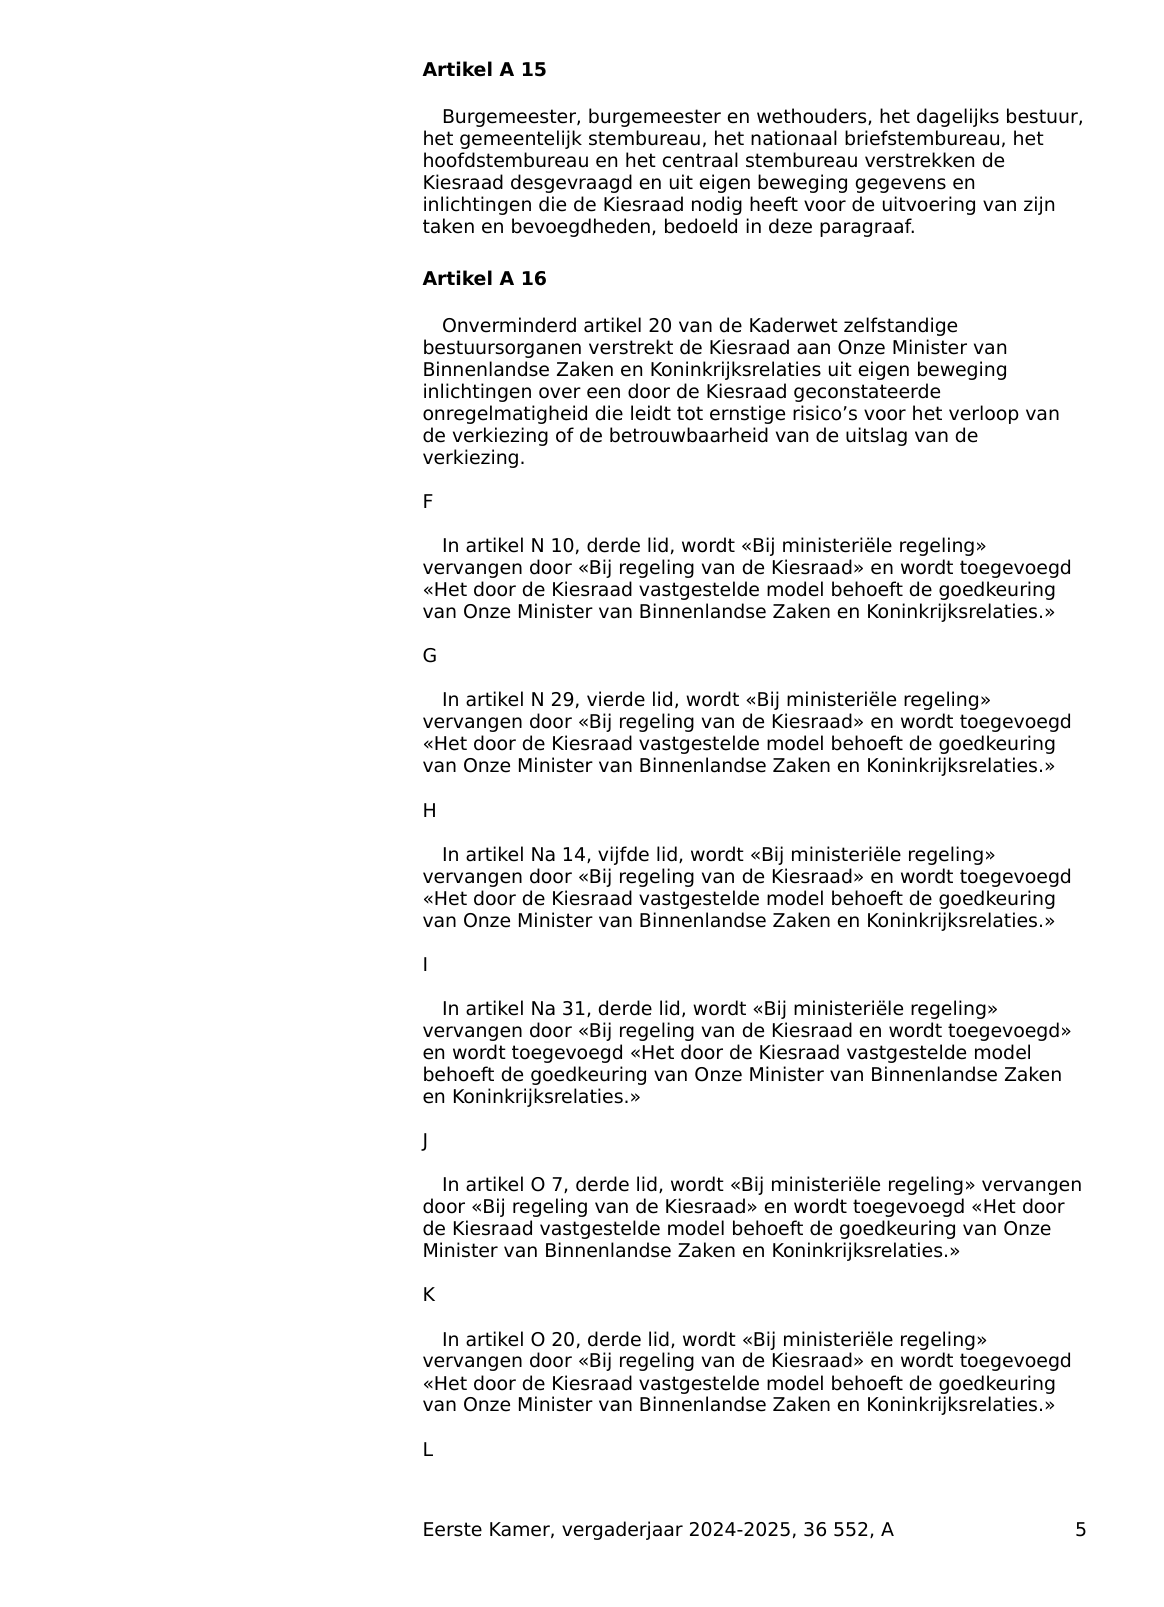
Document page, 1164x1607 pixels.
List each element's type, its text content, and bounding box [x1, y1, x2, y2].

text F [422, 491, 1087, 513]
text In artikel O 7, derde lid, wordt «Bij ministeriële regeling» vervangen door «Bij regeling van de Kiesraad» en wordt toegevoegd «Het door de Kiesraad vastgestelde model behoeft de goedkeuring van Onze Minister van Binnenlandse Zaken en Koninkrijksrelaties.» [422, 1174, 1087, 1262]
text I [422, 954, 1087, 976]
text Burgemeester, burgemeester en wethouders, het dagelijks bestuur, het gemeentelijk stembureau, het nationaal briefstembureau, het hoofdstembureau en het centraal stembureau verstrekken de Kiesraad desgevraagd en uit eigen beweging gegevens en inlichtingen die de Kiesraad nodig heeft voor de uitvoering van zijn taken en bevoegdheden, bedoeld in deze paragraaf. [422, 106, 1087, 238]
text In artikel Na 14, vijfde lid, wordt «Bij ministeriële regeling» vervangen door «Bij regeling van de Kiesraad» en wordt toegevoegd «Het door de Kiesraad vastgestelde model behoeft de goedkeuring van Onze Minister van Binnenlandse Zaken en Koninkrijksrelaties.» [422, 844, 1087, 932]
text G [422, 645, 1087, 667]
text In artikel Na 31, derde lid, wordt «Bij ministeriële regeling» vervangen door «Bij regeling van de Kiesraad en wordt toegevoegd» en wordt toegevoegd «Het door de Kiesraad vastgestelde model behoeft de goedkeuring van Onze Minister van Binnenlandse Zaken en Koninkrijksrelaties.» [422, 998, 1087, 1108]
text L [422, 1438, 1087, 1461]
text J [422, 1130, 1087, 1152]
text Onverminderd artikel 20 van de Kaderwet zelfstandige bestuursorganen verstrekt de Kiesraad aan Onze Minister van Binnenlandse Zaken en Koninkrijksrelaties uit eigen beweging inlichtingen over een door de Kiesraad geconstateerde onregelmatigheid die leidt tot ernstige risico’s voor het verloop van de verkiezing of de betrouwbaarheid van de uitslag van de verkiezing. [422, 315, 1087, 469]
text K [422, 1284, 1087, 1306]
text In artikel N 29, vierde lid, wordt «Bij ministeriële regeling» vervangen door «Bij regeling van de Kiesraad» en wordt toegevoegd «Het door de Kiesraad vastgestelde model behoeft de goedkeuring van Onze Minister van Binnenlandse Zaken en Koninkrijksrelaties.» [422, 689, 1087, 777]
text H [422, 799, 1087, 821]
text In artikel N 10, derde lid, wordt «Bij ministeriële regeling» vervangen door «Bij regeling van de Kiesraad» en wordt toegevoegd «Het door de Kiesraad vastgestelde model behoeft de goedkeuring van Onze Minister van Binnenlandse Zaken en Koninkrijksrelaties.» [422, 535, 1087, 623]
text In artikel O 20, derde lid, wordt «Bij ministeriële regeling» vervangen door «Bij regeling van de Kiesraad» en wordt toegevoegd «Het door de Kiesraad vastgestelde model behoeft de goedkeuring van Onze Minister van Binnenlandse Zaken en Koninkrijksrelaties.» [422, 1328, 1087, 1416]
subtitle Artikel A 15 [422, 59, 1087, 81]
subtitle Artikel A 16 [422, 268, 1087, 290]
